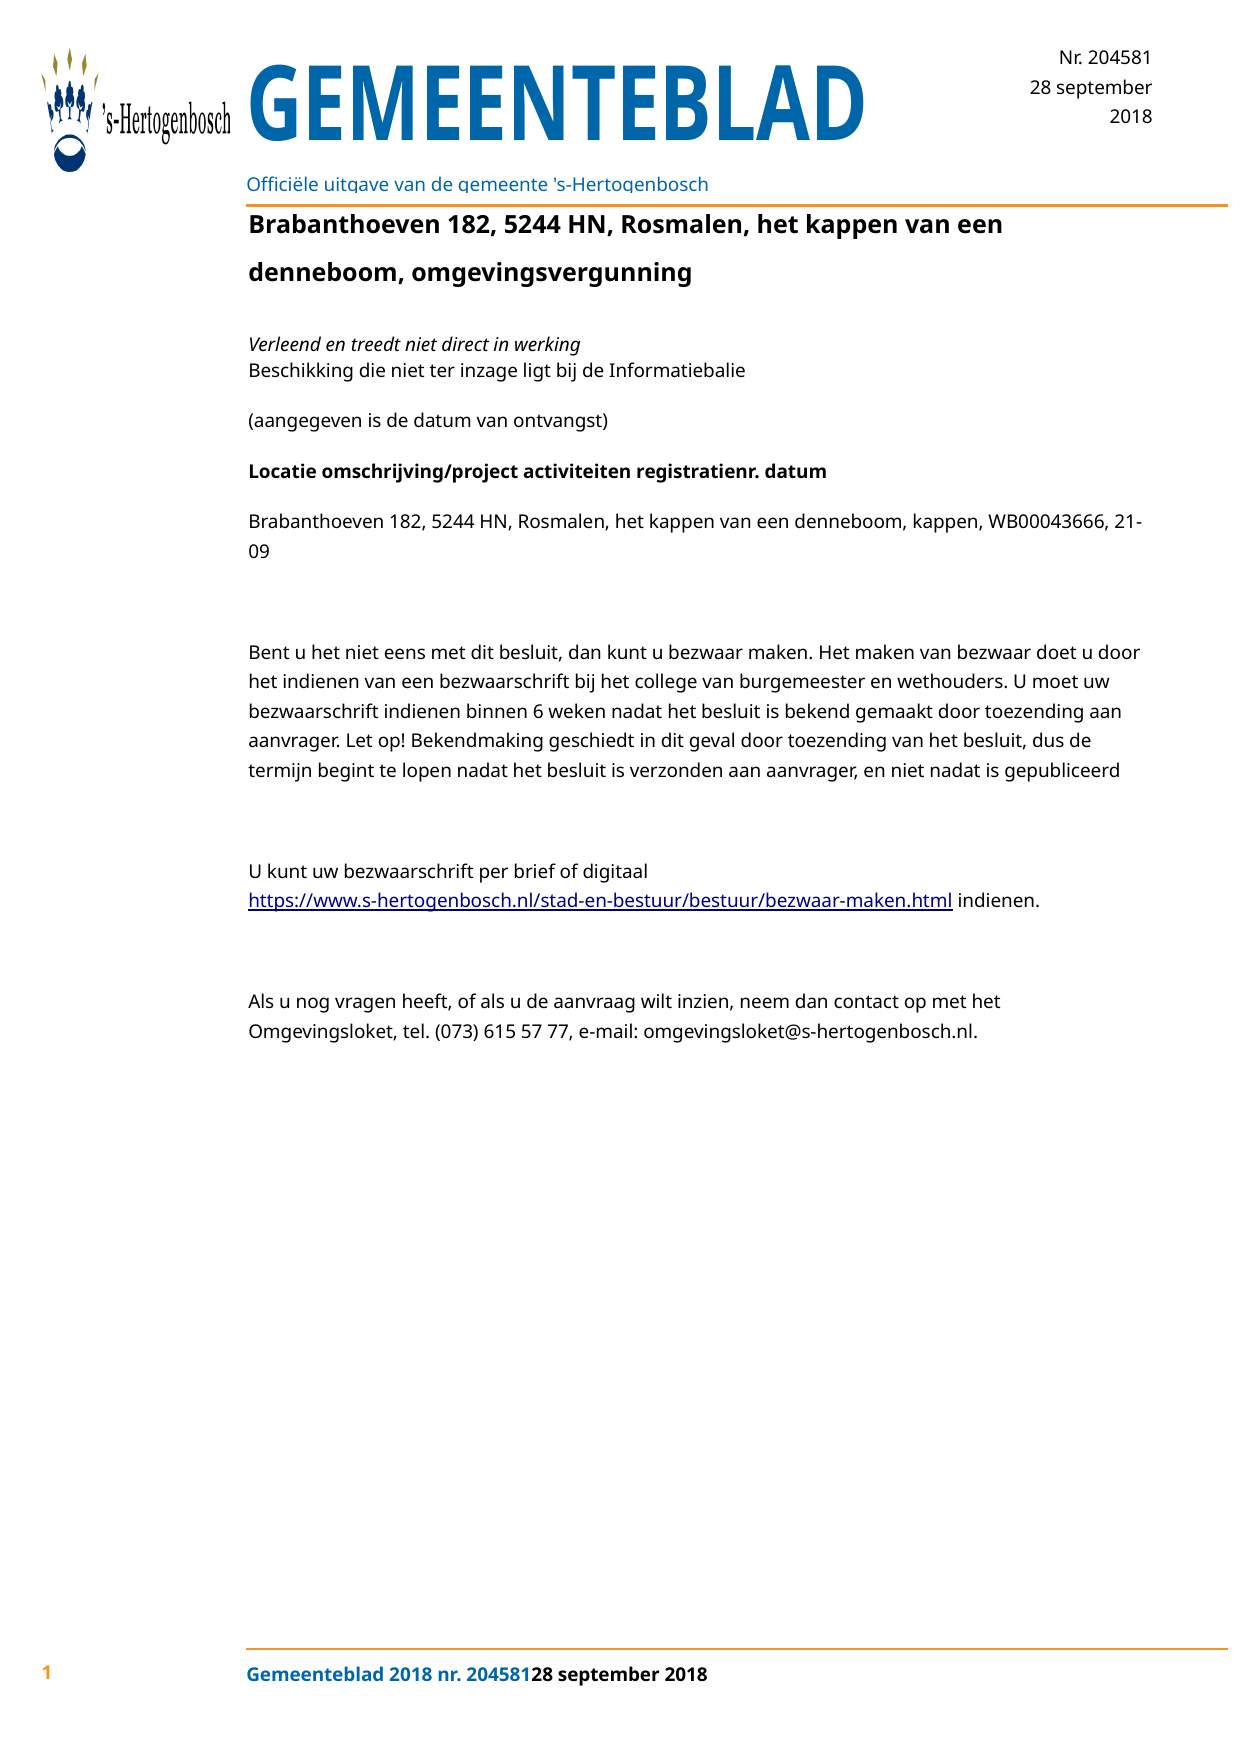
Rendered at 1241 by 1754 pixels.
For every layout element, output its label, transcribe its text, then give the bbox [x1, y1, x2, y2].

text Beschikking die niet ter inzage ligt bij de Informatiebalie [248, 357, 1152, 383]
text Brabanthoeven 182, 5244 HN, Rosmalen, het kappen van een denneboom, omgevingsvergunning [248, 207, 1152, 288]
text Als u nog vragen heeft, of als u de aanvraag wilt inzien, neem dan contact op met het Omgevingsloket, tel. (073) 615 57 77, e-mail: omgevingsloket@s-hertogenbosch.nl. [248, 988, 1152, 1044]
text Locatie omschrijving/project activiteiten registratienr. datum [248, 458, 1152, 484]
text (aangegeven is de datum van ontvangst) [248, 408, 1152, 433]
text Verleend en treedt niet direct in werking [248, 331, 1152, 357]
picture [41, 47, 231, 172]
text Brabanthoeven 182, 5244 HN, Rosmalen, het kappen van een denneboom, kappen, WB00043666, 21-09 [248, 508, 1152, 564]
text U kunt uw bezwaarschrift per brief of digitaal https://www.s-hertogenbosch.nl/stad-en-bestuur/bestuur/bezwaar-maken.html indienen. [248, 858, 1152, 913]
text Bent u het niet eens met dit besluit, dan kunt u bezwaar maken. Het maken van bezwaar doet u door het indienen van een bezwaarschrift bij het college van burgemeester en wethouders. U moet uw bezwaarschrift indienen binnen 6 weken nadat het besluit is bekend gemaakt door toezending aan aanvrager. Let op! Bekendmaking geschiedt in dit geval door toezending van het besluit, dus de termijn begint te lopen nadat het besluit is verzonden aan aanvrager, en niet nadat is gepubliceerd [248, 639, 1152, 783]
